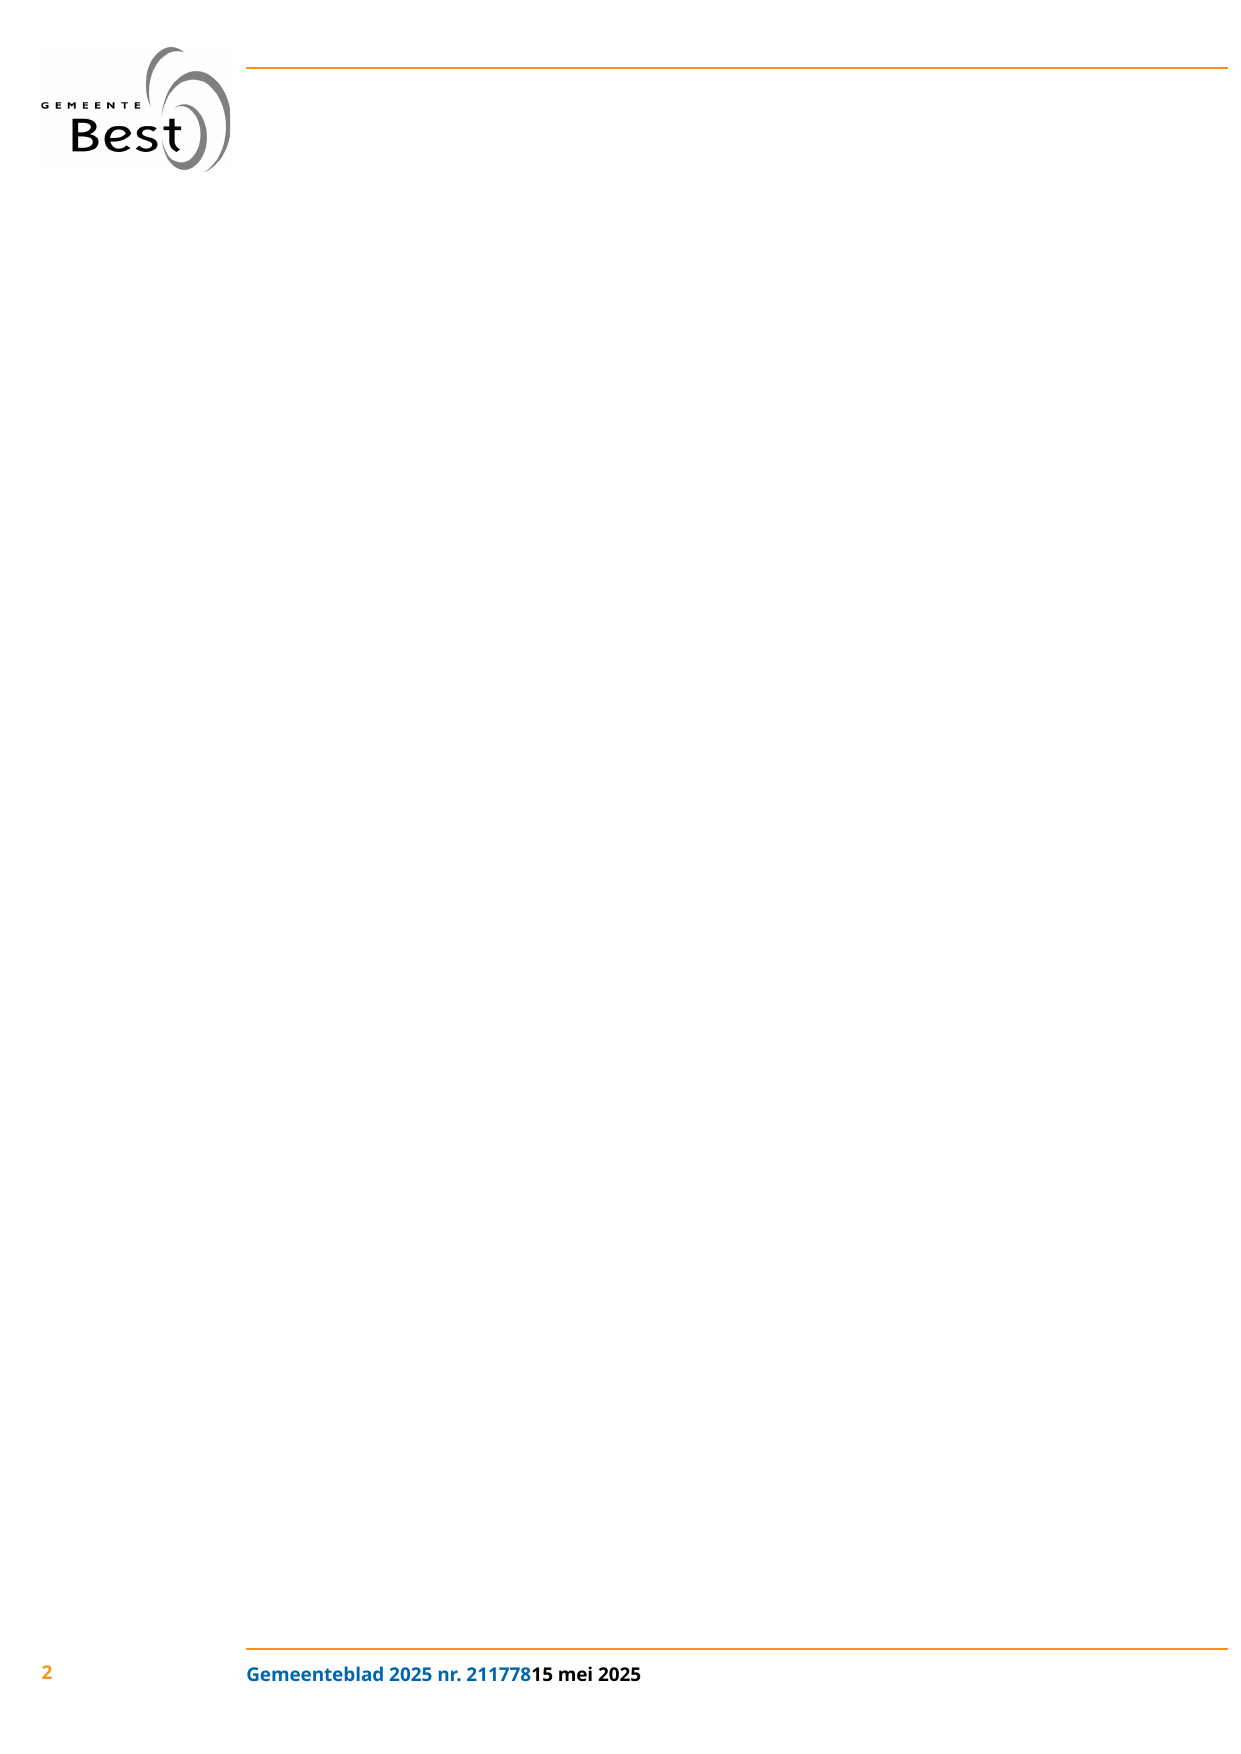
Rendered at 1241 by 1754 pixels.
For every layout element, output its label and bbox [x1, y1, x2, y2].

picture [41, 47, 231, 172]
